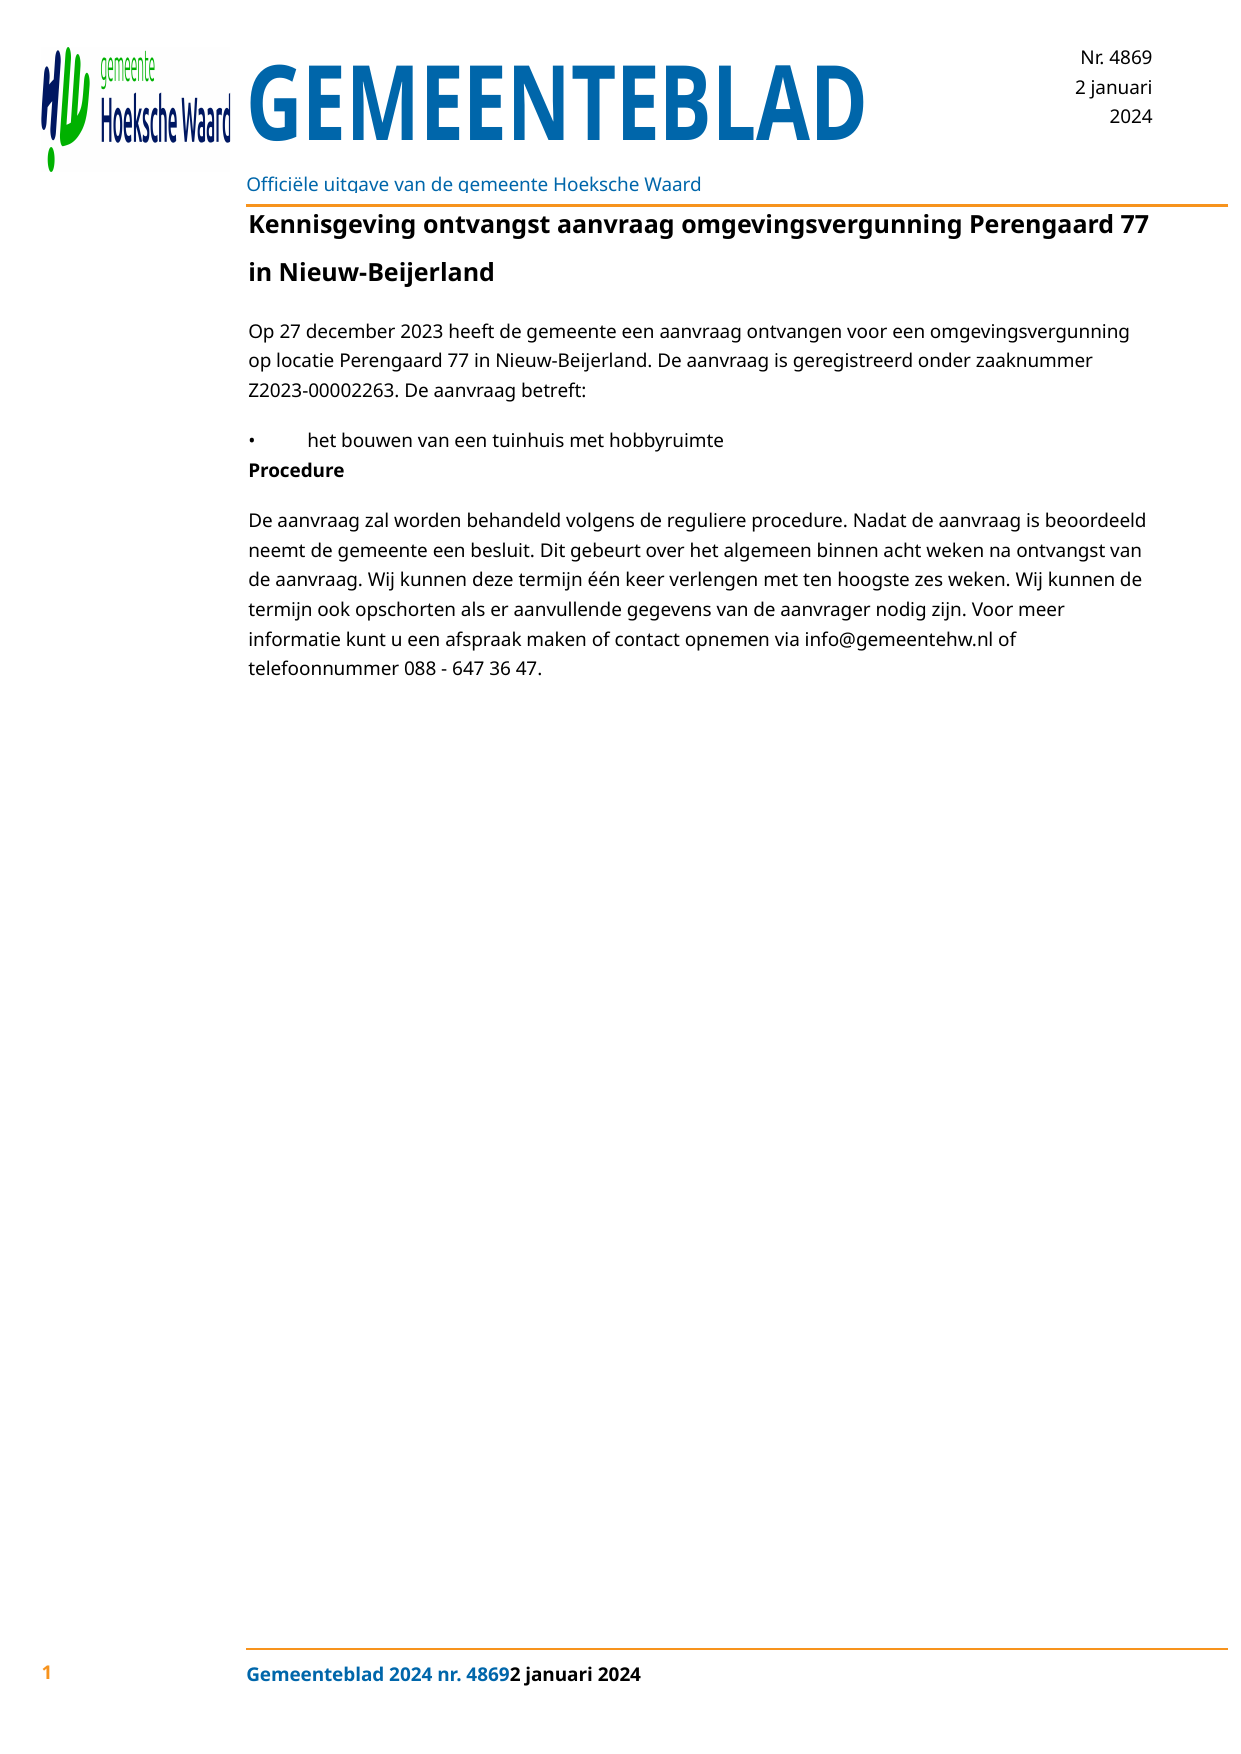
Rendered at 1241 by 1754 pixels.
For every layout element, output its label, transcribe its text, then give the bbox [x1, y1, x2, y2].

text Op 27 december 2023 heeft de gemeente een aanvraag ontvangen voor een omgevingsvergunning op locatie Perengaard 77 in Nieuw-Beijerland. De aanvraag is geregistreerd onder zaaknummer Z2023-00002263. De aanvraag betreft: [248, 318, 1152, 403]
text Procedure [248, 457, 1152, 483]
text Kennisgeving ontvangst aanvraag omgevingsvergunning Perengaard 77 in Nieuw-Beijerland [248, 207, 1152, 288]
text De aanvraag zal worden behandeld volgens de reguliere procedure. Nadat de aanvraag is beoordeeld neemt de gemeente een besluit. Dit gebeurt over het algemeen binnen acht weken na ontvangst van de aanvraag. Wij kunnen deze termijn één keer verlengen met ten hoogste zes weken. Wij kunnen de termijn ook opschorten als er aanvullende gegevens van de aanvrager nodig zijn. Voor meer informatie kunt u een afspraak maken of contact opnemen via info@gemeentehw.nl of telefoonnummer 088 - 647 36 47. [248, 507, 1152, 681]
list het bouwen van een tuinhuis met hobbyruimte [248, 427, 1152, 453]
picture [41, 47, 231, 172]
